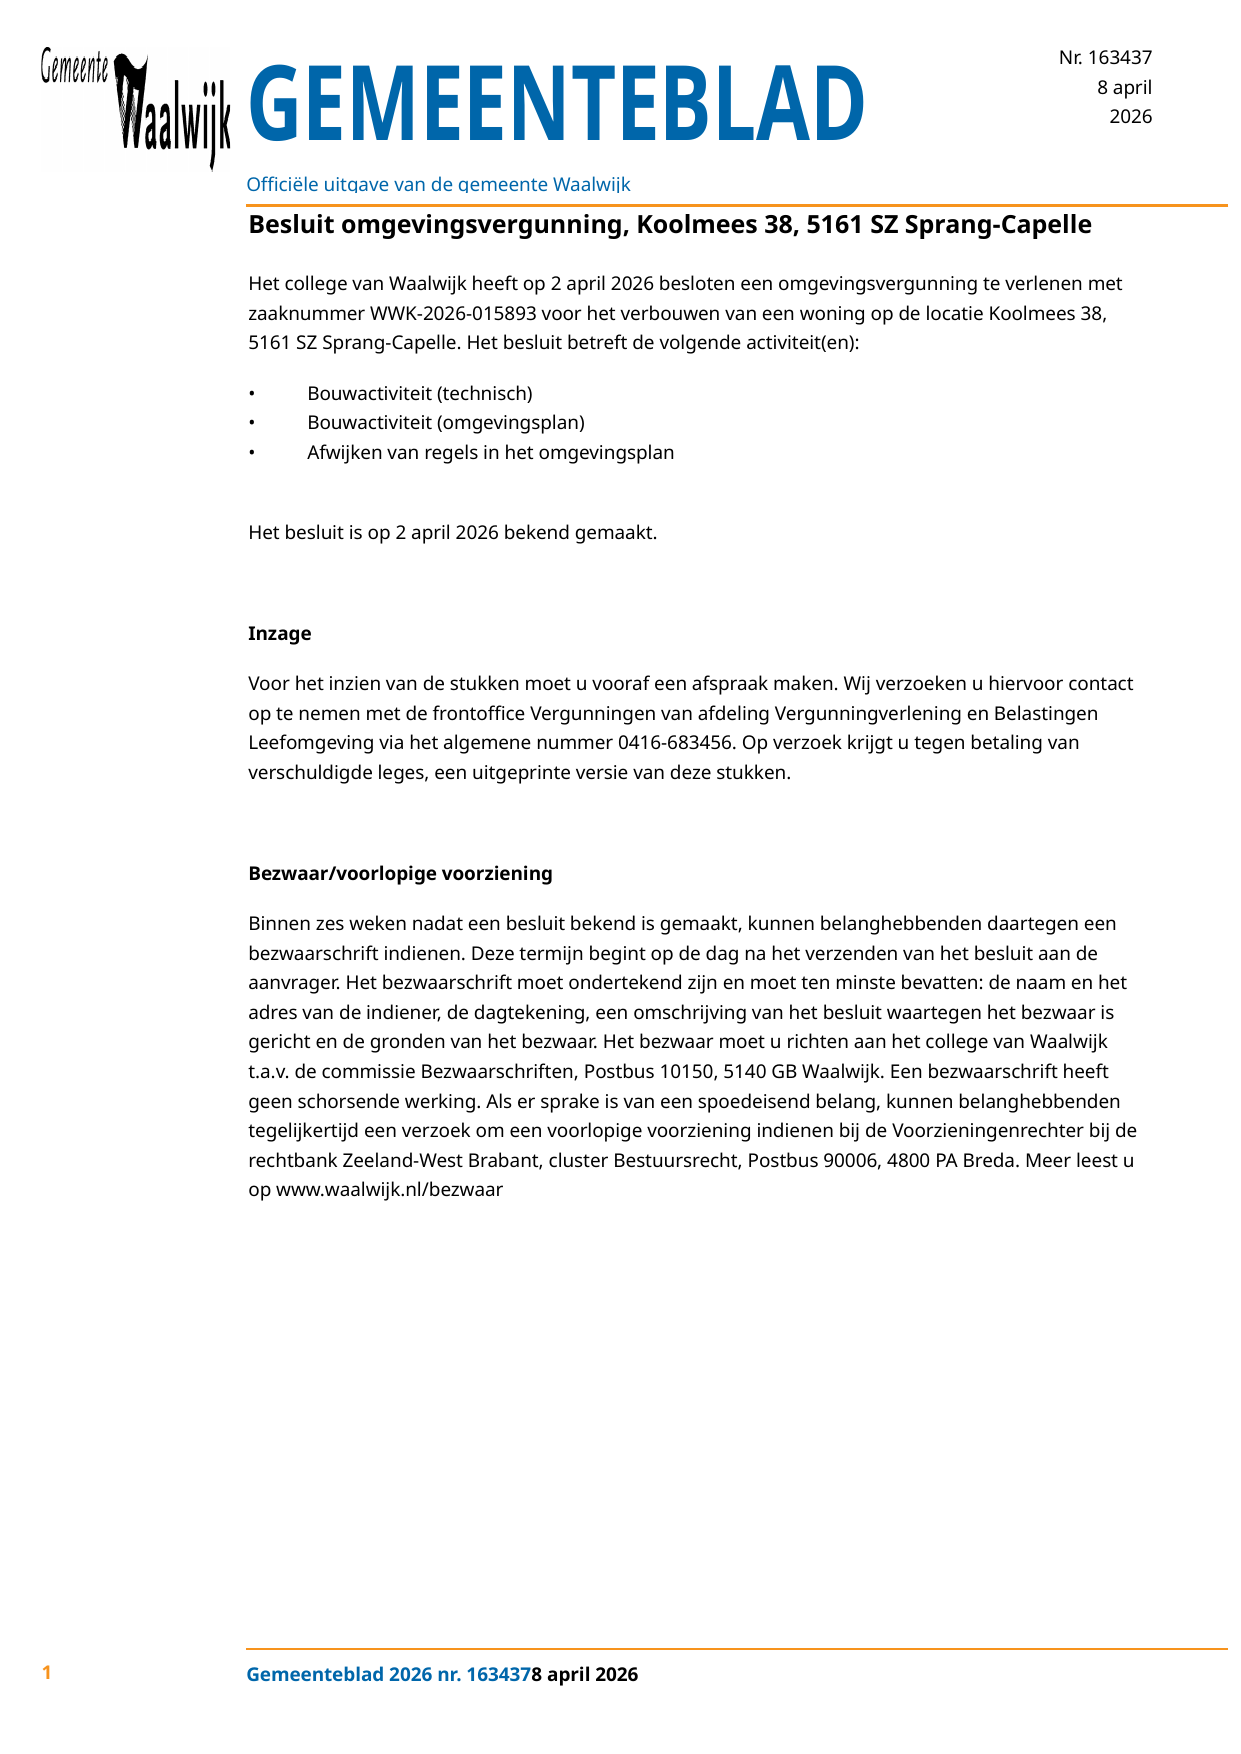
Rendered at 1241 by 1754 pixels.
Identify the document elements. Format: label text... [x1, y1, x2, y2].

list Afwijken van regels in het omgevingsplan [248, 439, 1152, 465]
text Binnen zes weken nadat een besluit bekend is gemaakt, kunnen belanghebbenden daartegen een bezwaarschrift indienen. Deze termijn begint op de dag na het verzenden van het besluit aan de aanvrager. Het bezwaarschrift moet ondertekend zijn en moet ten minste bevatten: de naam en het adres van de indiener, de dagtekening, een omschrijving van het besluit waartegen het bezwaar is gericht en de gronden van het bezwaar. Het bezwaar moet u richten aan het college van Waalwijk t.a.v. de commissie Bezwaarschriften, Postbus 10150, 5140 GB Waalwijk. Een bezwaarschrift heeft geen schorsende werking. Als er sprake is van een spoedeisend belang, kunnen belanghebbenden tegelijkertijd een verzoek om een voorlopige voorziening indienen bij de Voorzieningenrechter bij de rechtbank Zeeland-West Brabant, cluster Bestuursrecht, Postbus 90006, 4800 PA Breda. Meer leest u op www.waalwijk.nl/bezwaar [248, 910, 1152, 1202]
text Inzage [248, 620, 1152, 646]
text Voor het inzien van de stukken moet u vooraf een afspraak maken. Wij verzoeken u hiervoor contact op te nemen met de frontoffice Vergunningen van afdeling Vergunningverlening en Belastingen Leefomgeving via het algemene nummer 0416-683456. Op verzoek krijgt u tegen betaling van verschuldigde leges, een uitgeprinte versie van deze stukken. [248, 670, 1152, 785]
list Bouwactiviteit (technisch) [248, 380, 1152, 406]
picture [41, 47, 231, 172]
list Bouwactiviteit (omgevingsplan) [248, 409, 1152, 435]
text Het college van Waalwijk heeft op 2 april 2026 besloten een omgevingsvergunning te verlenen met zaaknummer WWK-2026-015893 voor het verbouwen van een woning op de locatie Koolmees 38, 5161 SZ Sprang-Capelle. Het besluit betreft de volgende activiteit(en): [248, 270, 1152, 355]
text Het besluit is op 2 april 2026 bekend gemaakt. [248, 519, 1152, 545]
text Besluit omgevingsvergunning, Koolmees 38, 5161 SZ Sprang-Capelle [248, 207, 1152, 241]
text Bezwaar/voorlopige voorziening [248, 860, 1152, 886]
